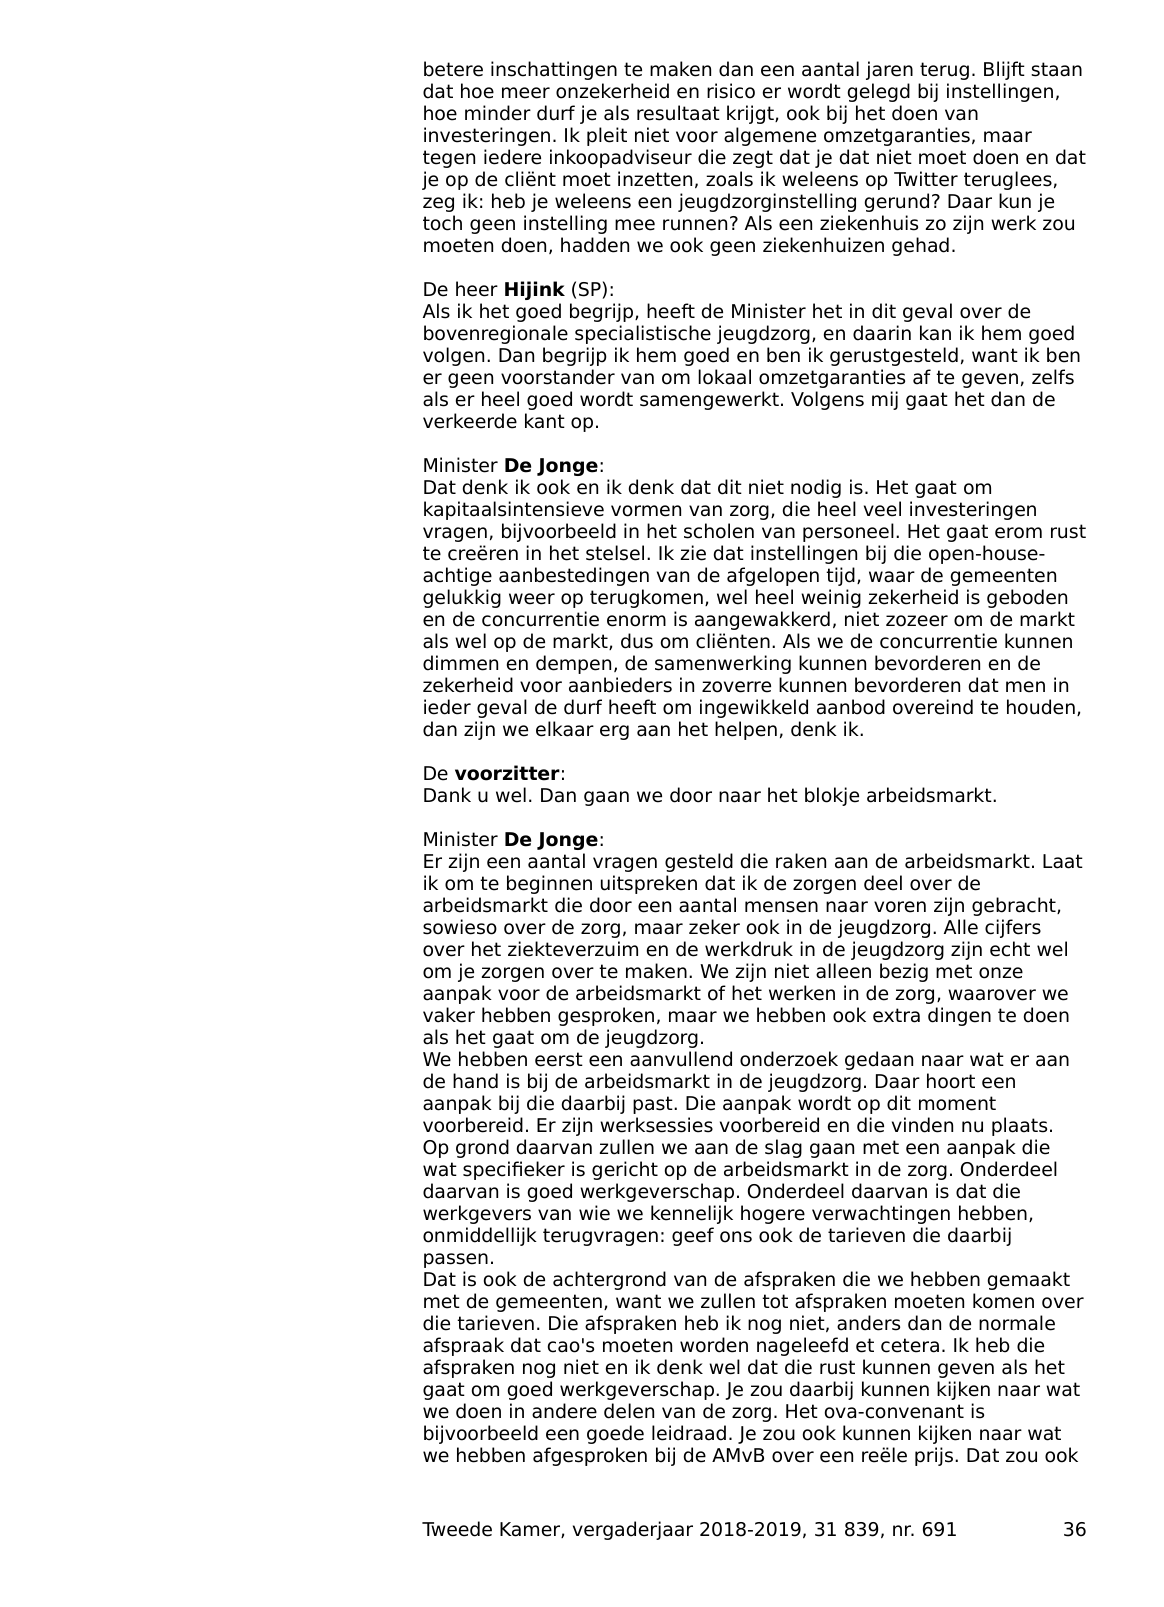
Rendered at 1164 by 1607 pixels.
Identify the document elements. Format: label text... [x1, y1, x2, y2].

text Minister De Jonge: [422, 829, 1087, 851]
text De heer Hijink (SP): [422, 279, 1087, 301]
text We hebben eerst een aanvullend onderzoek gedaan naar wat er aan de hand is bij de arbeidsmarkt in de jeugdzorg. Daar hoort een aanpak bij die daarbij past. Die aanpak wordt op dit moment voorbereid. Er zijn werksessies voorbereid en die vinden nu plaats. Op grond daarvan zullen we aan de slag gaan met een aanpak die wat specifieker is gericht op de arbeidsmarkt in de zorg. Onderdeel daarvan is goed werkgeverschap. Onderdeel daarvan is dat die werkgevers van wie we kennelijk hogere verwachtingen hebben, onmiddellijk terugvragen: geef ons ook de tarieven die daarbij passen. [422, 1049, 1087, 1269]
text Dank u wel. Dan gaan we door naar het blokje arbeidsmarkt. [422, 785, 1087, 807]
text Dat denk ik ook en ik denk dat dit niet nodig is. Het gaat om kapitaalsintensieve vormen van zorg, die heel veel investeringen vragen, bijvoorbeeld in het scholen van personeel. Het gaat erom rust te creëren in het stelsel. Ik zie dat instellingen bij die open-house-achtige aanbestedingen van de afgelopen tijd, waar de gemeenten gelukkig weer op terugkomen, wel heel weinig zekerheid is geboden en de concurrentie enorm is aangewakkerd, niet zozeer om de markt als wel op de markt, dus om cliënten. Als we de concurrentie kunnen dimmen en dempen, de samenwerking kunnen bevorderen en de zekerheid voor aanbieders in zoverre kunnen bevorderen dat men in ieder geval de durf heeft om ingewikkeld aanbod overeind te houden, dan zijn we elkaar erg aan het helpen, denk ik. [422, 477, 1087, 741]
text De voorzitter: [422, 763, 1087, 785]
text Er zijn een aantal vragen gesteld die raken aan de arbeidsmarkt. Laat ik om te beginnen uitspreken dat ik de zorgen deel over de arbeidsmarkt die door een aantal mensen naar voren zijn gebracht, sowieso over de zorg, maar zeker ook in de jeugdzorg. Alle cijfers over het ziekteverzuim en de werkdruk in de jeugdzorg zijn echt wel om je zorgen over te maken. We zijn niet alleen bezig met onze aanpak voor de arbeidsmarkt of het werken in de zorg, waarover we vaker hebben gesproken, maar we hebben ook extra dingen te doen als het gaat om de jeugdzorg. [422, 851, 1087, 1049]
text betere inschattingen te maken dan een aantal jaren terug. Blijft staan dat hoe meer onzekerheid en risico er wordt gelegd bij instellingen, hoe minder durf je als resultaat krijgt, ook bij het doen van investeringen. Ik pleit niet voor algemene omzetgaranties, maar tegen iedere inkoopadviseur die zegt dat je dat niet moet doen en dat je op de cliënt moet inzetten, zoals ik weleens op Twitter teruglees, zeg ik: heb je weleens een jeugdzorginstelling gerund? Daar kun je toch geen instelling mee runnen? Als een ziekenhuis zo zijn werk zou moeten doen, hadden we ook geen ziekenhuizen gehad. [422, 59, 1087, 257]
text Als ik het goed begrijp, heeft de Minister het in dit geval over de bovenregionale specialistische jeugdzorg, en daarin kan ik hem goed volgen. Dan begrijp ik hem goed en ben ik gerustgesteld, want ik ben er geen voorstander van om lokaal omzetgaranties af te geven, zelfs als er heel goed wordt samengewerkt. Volgens mij gaat het dan de verkeerde kant op. [422, 301, 1087, 433]
text Minister De Jonge: [422, 455, 1087, 477]
text Dat is ook de achtergrond van de afspraken die we hebben gemaakt met de gemeenten, want we zullen tot afspraken moeten komen over die tarieven. Die afspraken heb ik nog niet, anders dan de normale afspraak dat cao's moeten worden nageleefd et cetera. Ik heb die afspraken nog niet en ik denk wel dat die rust kunnen geven als het gaat om goed werkgeverschap. Je zou daarbij kunnen kijken naar wat we doen in andere delen van de zorg. Het ova-convenant is bijvoorbeeld een goede leidraad. Je zou ook kunnen kijken naar wat we hebben afgesproken bij de AMvB over een reële prijs. Dat zou ook [422, 1269, 1087, 1467]
